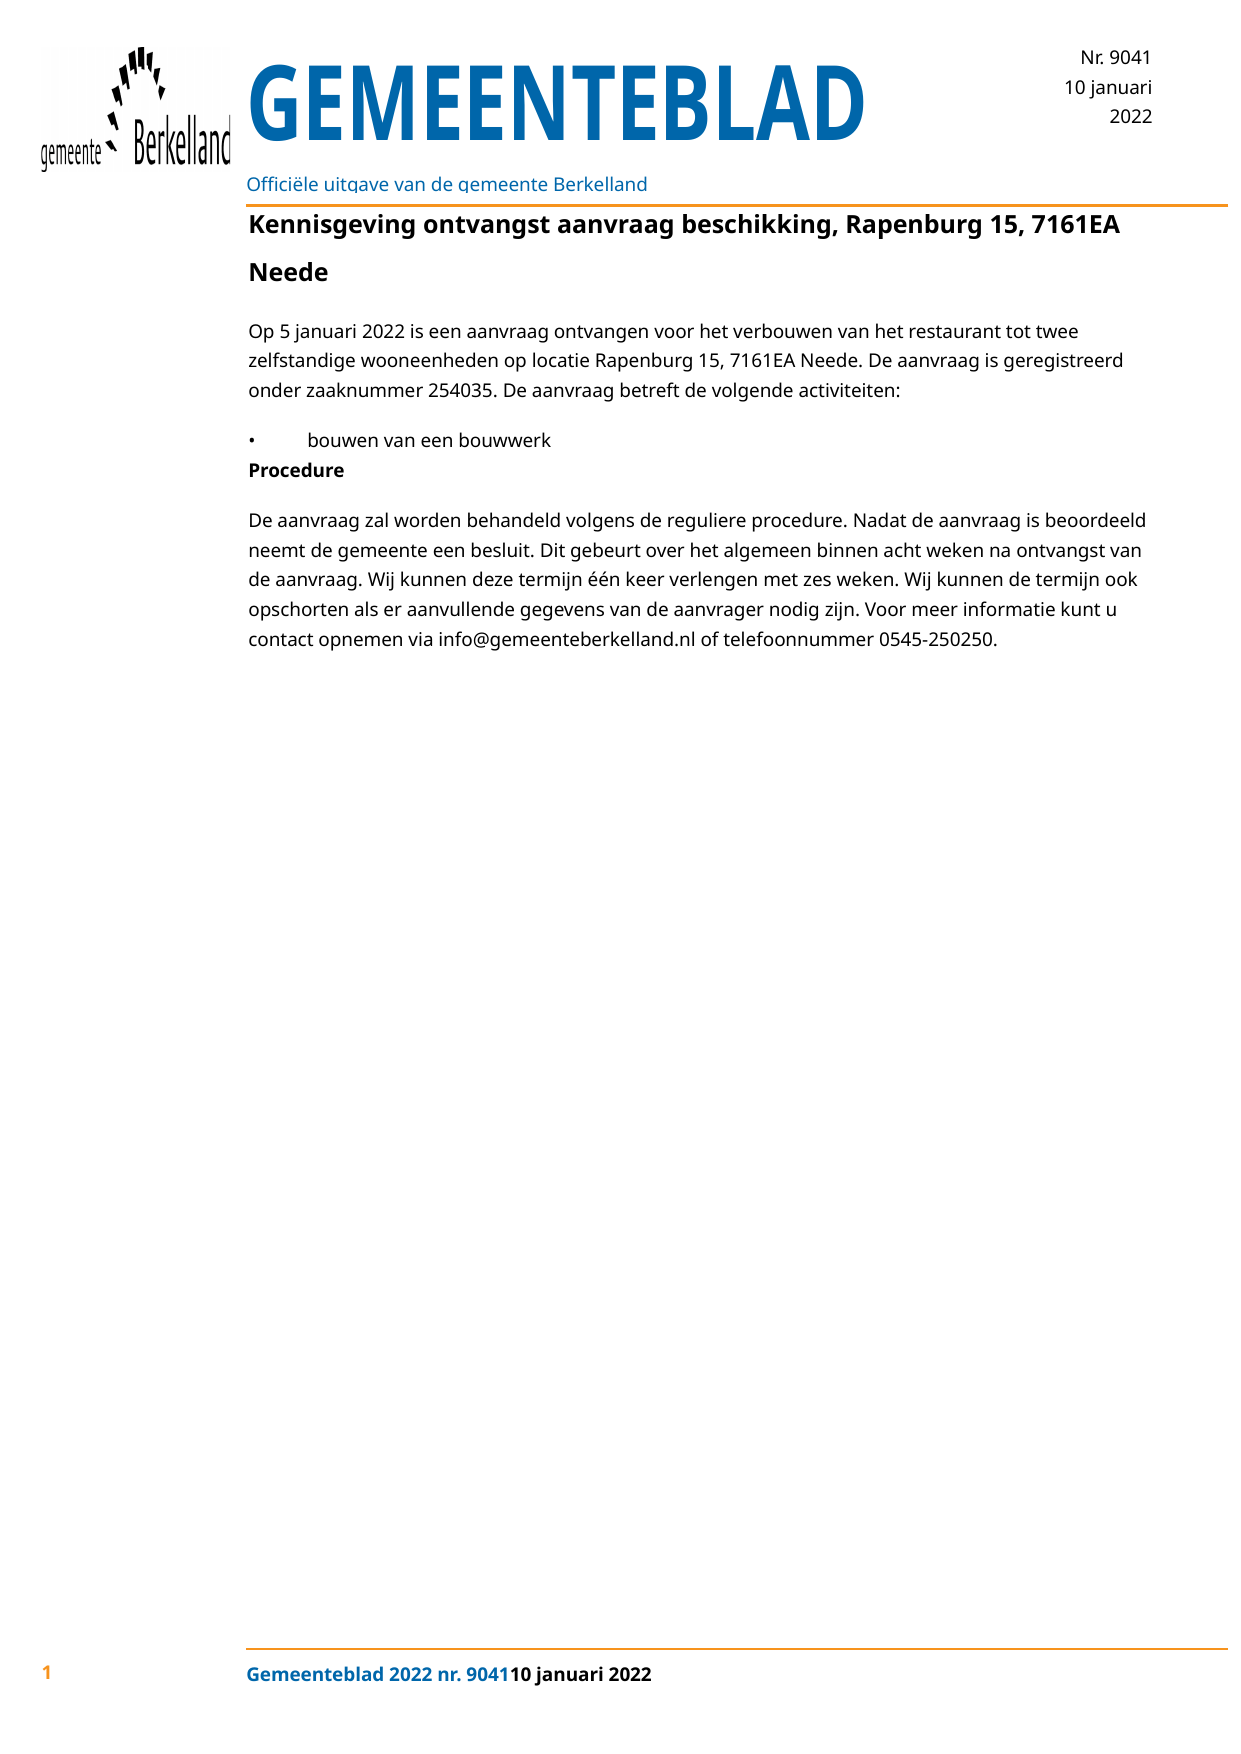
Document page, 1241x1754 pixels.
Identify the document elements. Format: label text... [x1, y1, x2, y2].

text De aanvraag zal worden behandeld volgens de reguliere procedure. Nadat de aanvraag is beoordeeld neemt de gemeente een besluit. Dit gebeurt over het algemeen binnen acht weken na ontvangst van de aanvraag. Wij kunnen deze termijn één keer verlengen met zes weken. Wij kunnen de termijn ook opschorten als er aanvullende gegevens van de aanvrager nodig zijn. Voor meer informatie kunt u contact opnemen via info@gemeenteberkelland.nl of telefoonnummer 0545-250250. [248, 507, 1152, 652]
text Procedure [248, 457, 1152, 483]
text Op 5 januari 2022 is een aanvraag ontvangen voor het verbouwen van het restaurant tot twee zelfstandige wooneenheden op locatie Rapenburg 15, 7161EA Neede. De aanvraag is geregistreerd onder zaaknummer 254035. De aanvraag betreft de volgende activiteiten: [248, 318, 1152, 403]
text Kennisgeving ontvangst aanvraag beschikking, Rapenburg 15, 7161EA Neede [248, 207, 1152, 288]
list bouwen van een bouwwerk [248, 427, 1152, 453]
picture [41, 47, 231, 172]
